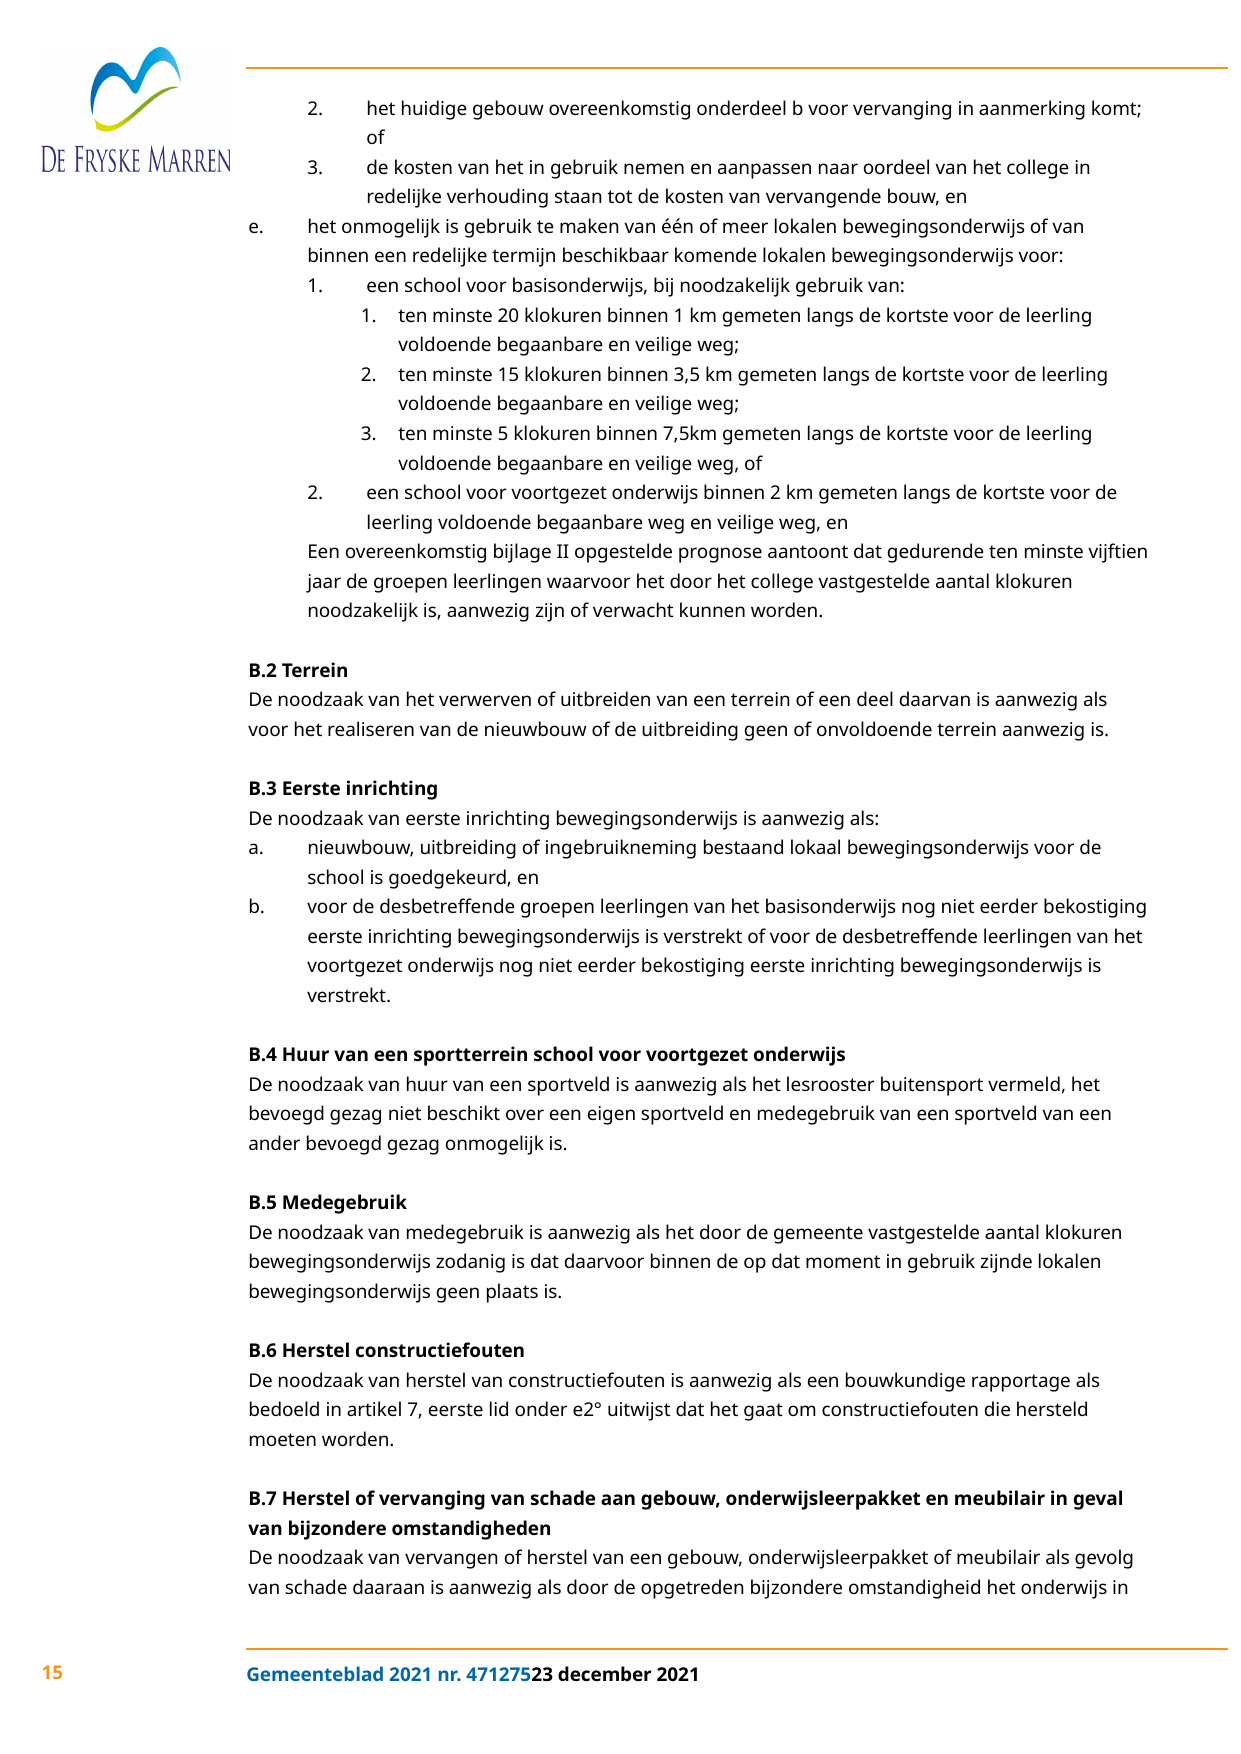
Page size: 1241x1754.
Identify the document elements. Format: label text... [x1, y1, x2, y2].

text De noodzaak van medegebruik is aanwezig als het door de gemeente vastgestelde aantal klokuren bewegingsonderwijs zodanig is dat daarvoor binnen de op dat moment in gebruik zijnde lokalen bewegingsonderwijs geen plaats is. [248, 1219, 1152, 1304]
picture [41, 47, 231, 172]
text B.6 Herstel constructiefouten [248, 1337, 1152, 1363]
list ten minste 15 klokuren binnen 3,5 km gemeten langs de kortste voor de leerling voldoende begaanbare en veilige weg; [361, 361, 1152, 416]
list de kosten van het in gebruik nemen en aanpassen naar oordeel van het college in redelijke verhouding staan tot de kosten van vervangende bouw, en [307, 154, 1152, 209]
text De noodzaak van huur van een sportveld is aanwezig als het lesrooster buitensport vermeld, het bevoegd gezag niet beschikt over een eigen sportveld en medegebruik van een sportveld van een ander bevoegd gezag onmogelijk is. [248, 1071, 1152, 1156]
list een school voor voortgezet onderwijs binnen 2 km gemeten langs de kortste voor de leerling voldoende begaanbare weg en veilige weg, en [307, 479, 1152, 535]
text B.3 Eerste inrichting [248, 775, 1152, 801]
text De noodzaak van eerste inrichting bewegingsonderwijs is aanwezig als: [248, 805, 1152, 831]
text B.2 Terrein [248, 657, 1152, 683]
list nieuwbouw, uitbreiding of ingebruikneming bestaand lokaal bewegingsonderwijs voor de school is goedgekeurd, en [248, 834, 1152, 890]
list Een overeenkomstig bijlage II opgestelde prognose aantoont dat gedurende ten minste vijftien jaar de groepen leerlingen waarvoor het door het college vastgestelde aantal klokuren noodzakelijk is, aanwezig zijn of verwacht kunnen worden. [248, 538, 1152, 623]
text De noodzaak van het verwerven of uitbreiden van een terrein of een deel daarvan is aanwezig als voor het realiseren van de nieuwbouw of de uitbreiding geen of onvoldoende terrein aanwezig is. [248, 686, 1152, 742]
text De noodzaak van herstel van constructiefouten is aanwezig als een bouwkundige rapportage als bedoeld in artikel 7, eerste lid onder e2° uitwijst dat het gaat om constructiefouten die hersteld moeten worden. [248, 1367, 1152, 1452]
list ten minste 5 klokuren binnen 7,5km gemeten langs de kortste voor de leerling voldoende begaanbare en veilige weg, of [361, 420, 1152, 476]
list het huidige gebouw overeenkomstig onderdeel b voor vervanging in aanmerking komt; of [307, 95, 1152, 150]
list voor de desbetreffende groepen leerlingen van het basisonderwijs nog niet eerder bekostiging eerste inrichting bewegingsonderwijs is verstrekt of voor de desbetreffende leerlingen van het voortgezet onderwijs nog niet eerder bekostiging eerste inrichting bewegingsonderwijs is verstrekt. [248, 893, 1152, 1008]
list een school voor basisonderwijs, bij noodzakelijk gebruik van: [307, 272, 1152, 298]
text B.5 Medegebruik [248, 1189, 1152, 1215]
list het onmogelijk is gebruik te maken van één of meer lokalen bewegingsonderwijs of van binnen een redelijke termijn beschikbaar komende lokalen bewegingsonderwijs voor: [248, 213, 1152, 268]
text B.4 Huur van een sportterrein school voor voortgezet onderwijs [248, 1041, 1152, 1067]
list ten minste 20 klokuren binnen 1 km gemeten langs de kortste voor de leerling voldoende begaanbare en veilige weg; [361, 302, 1152, 357]
text De noodzaak van vervangen of herstel van een gebouw, onderwijsleerpakket of meubilair als gevolg van schade daaraan is aanwezig als door de opgetreden bijzondere omstandigheid het onderwijs in [248, 1544, 1152, 1600]
text B.7 Herstel of vervanging van schade aan gebouw, onderwijsleerpakket en meubilair in geval van bijzondere omstandigheden [248, 1485, 1152, 1541]
